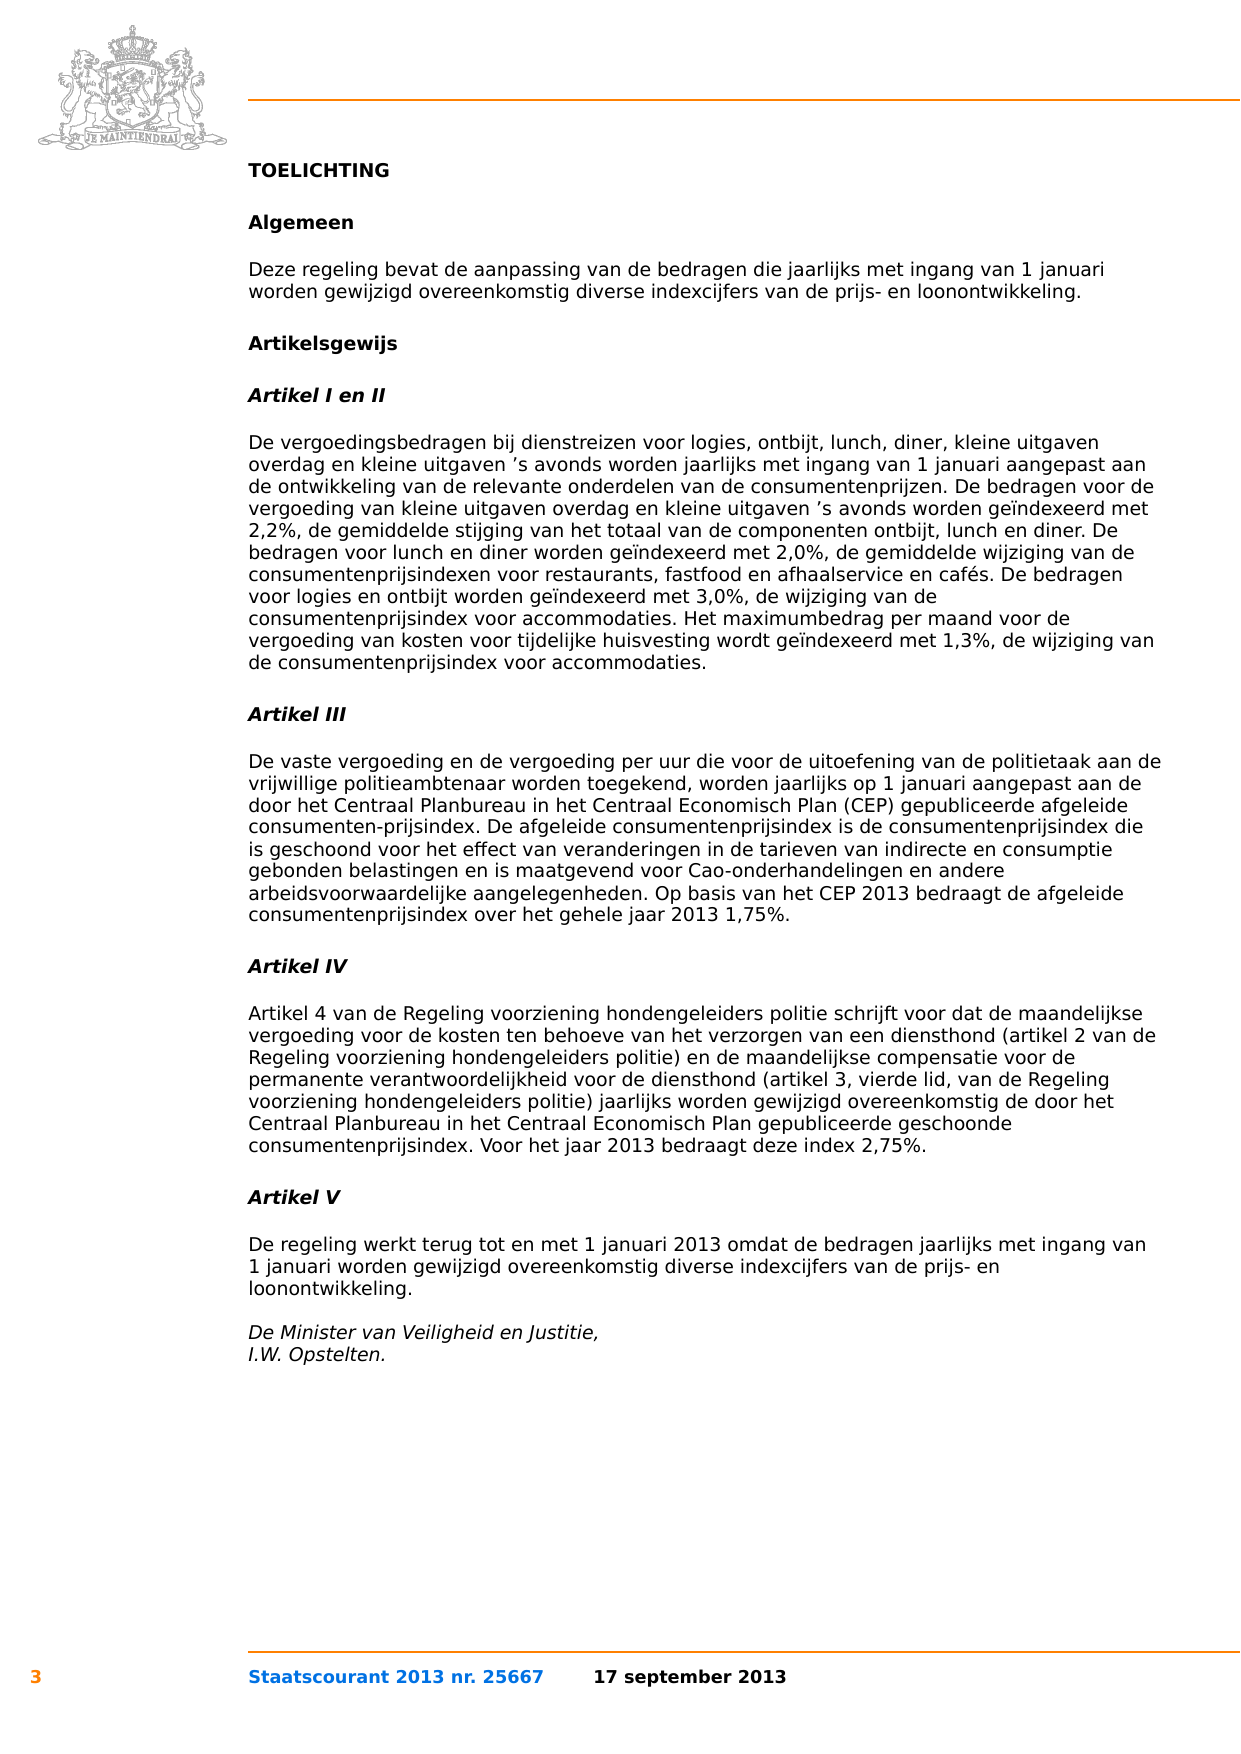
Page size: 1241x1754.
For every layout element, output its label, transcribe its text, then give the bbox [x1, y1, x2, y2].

subtitle Artikelsgewijs [248, 333, 1163, 355]
subtitle TOELICHTING [248, 160, 1163, 182]
subtitle Artikel III [248, 703, 1163, 726]
picture [38, 25, 227, 150]
subtitle Artikel IV [248, 956, 1163, 978]
text De vaste vergoeding en de vergoeding per uur die voor de uitoefening van de politietaak aan de vrijwillige politieambtenaar worden toegekend, worden jaarlijks op 1 januari aangepast aan de door het Centraal Planbureau in het Centraal Economisch Plan (CEP) gepubliceerde afgeleide consumenten-prijsindex. De afgeleide consumentenprijsindex is de consumentenprijsindex die is geschoond voor het effect van veranderingen in de tarieven van indirecte en consumptie gebonden belastingen en is maatgevend voor Cao-onderhandelingen en andere arbeidsvoorwaardelijke aangelegenheden. Op basis van het CEP 2013 bedraagt de afgeleide consumentenprijsindex over het gehele jaar 2013 1,75%. [248, 751, 1163, 926]
text De vergoedingsbedragen bij dienstreizen voor logies, ontbijt, lunch, diner, kleine uitgaven overdag en kleine uitgaven ’s avonds worden jaarlijks met ingang van 1 januari aangepast aan de ontwikkeling van de relevante onderdelen van de consumentenprijzen. De bedragen voor de vergoeding van kleine uitgaven overdag en kleine uitgaven ’s avonds worden geïndexeerd met 2,2%, de gemiddelde stijging van het totaal van de componenten ontbijt, lunch en diner. De bedragen voor lunch en diner worden geïndexeerd met 2,0%, de gemiddelde wijziging van de consumentenprijsindexen voor restaurants, fastfood en afhaalservice en cafés. De bedragen voor logies en ontbijt worden geïndexeerd met 3,0%, de wijziging van de consumentenprijsindex voor accommodaties. Het maximumbedrag per maand voor de vergoeding van kosten voor tijdelijke huisvesting wordt geïndexeerd met 1,3%, de wijziging van de consumentenprijsindex voor accommodaties. [248, 432, 1163, 673]
subtitle Artikel I en II [248, 385, 1163, 407]
subtitle Algemeen [248, 212, 1163, 234]
subtitle Artikel V [248, 1187, 1163, 1209]
text De Minister van Veiligheid en Justitie, I.W. Opstelten. [248, 1322, 1163, 1366]
text De regeling werkt terug tot en met 1 januari 2013 omdat de bedragen jaarlijks met ingang van 1 januari worden gewijzigd overeenkomstig diverse indexcijfers van de prijs- en loonontwikkeling. [248, 1234, 1163, 1300]
text Deze regeling bevat de aanpassing van de bedragen die jaarlijks met ingang van 1 januari worden gewijzigd overeenkomstig diverse indexcijfers van de prijs- en loonontwikkeling. [248, 259, 1163, 303]
text Artikel 4 van de Regeling voorziening hondengeleiders politie schrijft voor dat de maandelijkse vergoeding voor de kosten ten behoeve van het verzorgen van een diensthond (artikel 2 van de Regeling voorziening hondengeleiders politie) en de maandelijkse compensatie voor de permanente verantwoordelijkheid voor de diensthond (artikel 3, vierde lid, van de Regeling voorziening hondengeleiders politie) jaarlijks worden gewijzigd overeenkomstig de door het Centraal Planbureau in het Centraal Economisch Plan gepubliceerde geschoonde consumentenprijsindex. Voor het jaar 2013 bedraagt deze index 2,75%. [248, 1003, 1163, 1157]
